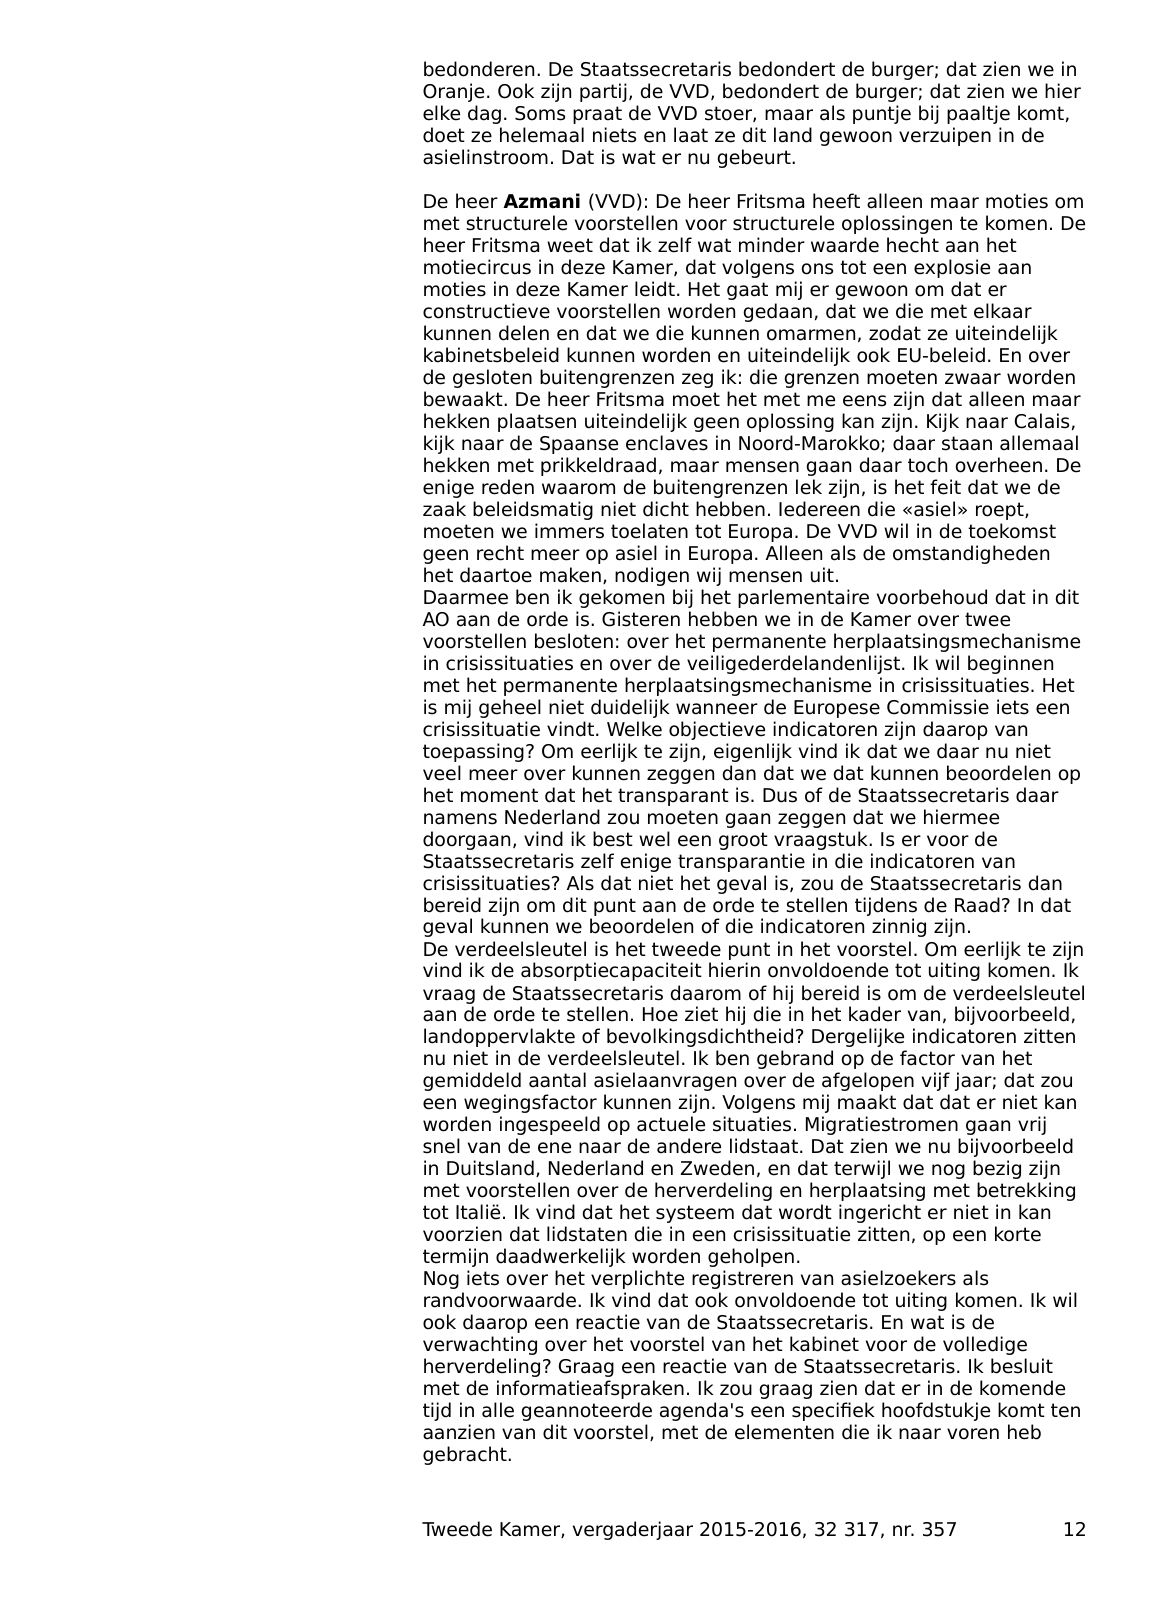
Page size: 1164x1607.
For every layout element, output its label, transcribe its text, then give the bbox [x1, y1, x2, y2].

text De verdeelsleutel is het tweede punt in het voorstel. Om eerlijk te zijn vind ik de absorptiecapaciteit hierin onvoldoende tot uiting komen. Ik vraag de Staatssecretaris daarom of hij bereid is om de verdeelsleutel aan de orde te stellen. Hoe ziet hij die in het kader van, bijvoorbeeld, landoppervlakte of bevolkingsdichtheid? Dergelijke indicatoren zitten nu niet in de verdeelsleutel. Ik ben gebrand op de factor van het gemiddeld aantal asielaanvragen over de afgelopen vijf jaar; dat zou een wegingsfactor kunnen zijn. Volgens mij maakt dat dat er niet kan worden ingespeeld op actuele situaties. Migratiestromen gaan vrij snel van de ene naar de andere lidstaat. Dat zien we nu bijvoorbeeld in Duitsland, Nederland en Zweden, en dat terwijl we nog bezig zijn met voorstellen over de herverdeling en herplaatsing met betrekking tot Italië. Ik vind dat het systeem dat wordt ingericht er niet in kan voorzien dat lidstaten die in een crisissituatie zitten, op een korte termijn daadwerkelijk worden geholpen. [422, 938, 1087, 1268]
text De heer Azmani (VVD): De heer Fritsma heeft alleen maar moties om met structurele voorstellen voor structurele oplossingen te komen. De heer Fritsma weet dat ik zelf wat minder waarde hecht aan het motiecircus in deze Kamer, dat volgens ons tot een explosie aan moties in deze Kamer leidt. Het gaat mij er gewoon om dat er constructieve voorstellen worden gedaan, dat we die met elkaar kunnen delen en dat we die kunnen omarmen, zodat ze uiteindelijk kabinetsbeleid kunnen worden en uiteindelijk ook EU-beleid. En over de gesloten buitengrenzen zeg ik: die grenzen moeten zwaar worden bewaakt. De heer Fritsma moet het met me eens zijn dat alleen maar hekken plaatsen uiteindelijk geen oplossing kan zijn. Kijk naar Calais, kijk naar de Spaanse enclaves in Noord-Marokko; daar staan allemaal hekken met prikkeldraad, maar mensen gaan daar toch overheen. De enige reden waarom de buitengrenzen lek zijn, is het feit dat we de zaak beleidsmatig niet dicht hebben. Iedereen die «asiel» roept, moeten we immers toelaten tot Europa. De VVD wil in de toekomst geen recht meer op asiel in Europa. Alleen als de omstandigheden het daartoe maken, nodigen wij mensen uit. [422, 191, 1087, 587]
text Nog iets over het verplichte registreren van asielzoekers als randvoorwaarde. Ik vind dat ook onvoldoende tot uiting komen. Ik wil ook daarop een reactie van de Staatssecretaris. En wat is de verwachting over het voorstel van het kabinet voor de volledige herverdeling? Graag een reactie van de Staatssecretaris. Ik besluit met de informatieafspraken. Ik zou graag zien dat er in de komende tijd in alle geannoteerde agenda's een specifiek hoofdstukje komt ten aanzien van dit voorstel, met de elementen die ik naar voren heb gebracht. [422, 1268, 1087, 1466]
text Daarmee ben ik gekomen bij het parlementaire voorbehoud dat in dit AO aan de orde is. Gisteren hebben we in de Kamer over twee voorstellen besloten: over het permanente herplaatsingsmechanisme in crisissituaties en over de veiligederdelandenlijst. Ik wil beginnen met het permanente herplaatsingsmechanisme in crisissituaties. Het is mij geheel niet duidelijk wanneer de Europese Commissie iets een crisissituatie vindt. Welke objectieve indicatoren zijn daarop van toepassing? Om eerlijk te zijn, eigenlijk vind ik dat we daar nu niet veel meer over kunnen zeggen dan dat we dat kunnen beoordelen op het moment dat het transparant is. Dus of de Staatssecretaris daar namens Nederland zou moeten gaan zeggen dat we hiermee doorgaan, vind ik best wel een groot vraagstuk. Is er voor de Staatssecretaris zelf enige transparantie in die indicatoren van crisissituaties? Als dat niet het geval is, zou de Staatssecretaris dan bereid zijn om dit punt aan de orde te stellen tijdens de Raad? In dat geval kunnen we beoordelen of die indicatoren zinnig zijn. [422, 587, 1087, 938]
text bedonderen. De Staatssecretaris bedondert de burger; dat zien we in Oranje. Ook zijn partij, de VVD, bedondert de burger; dat zien we hier elke dag. Soms praat de VVD stoer, maar als puntje bij paaltje komt, doet ze helemaal niets en laat ze dit land gewoon verzuipen in de asielinstroom. Dat is wat er nu gebeurt. [422, 59, 1087, 169]
